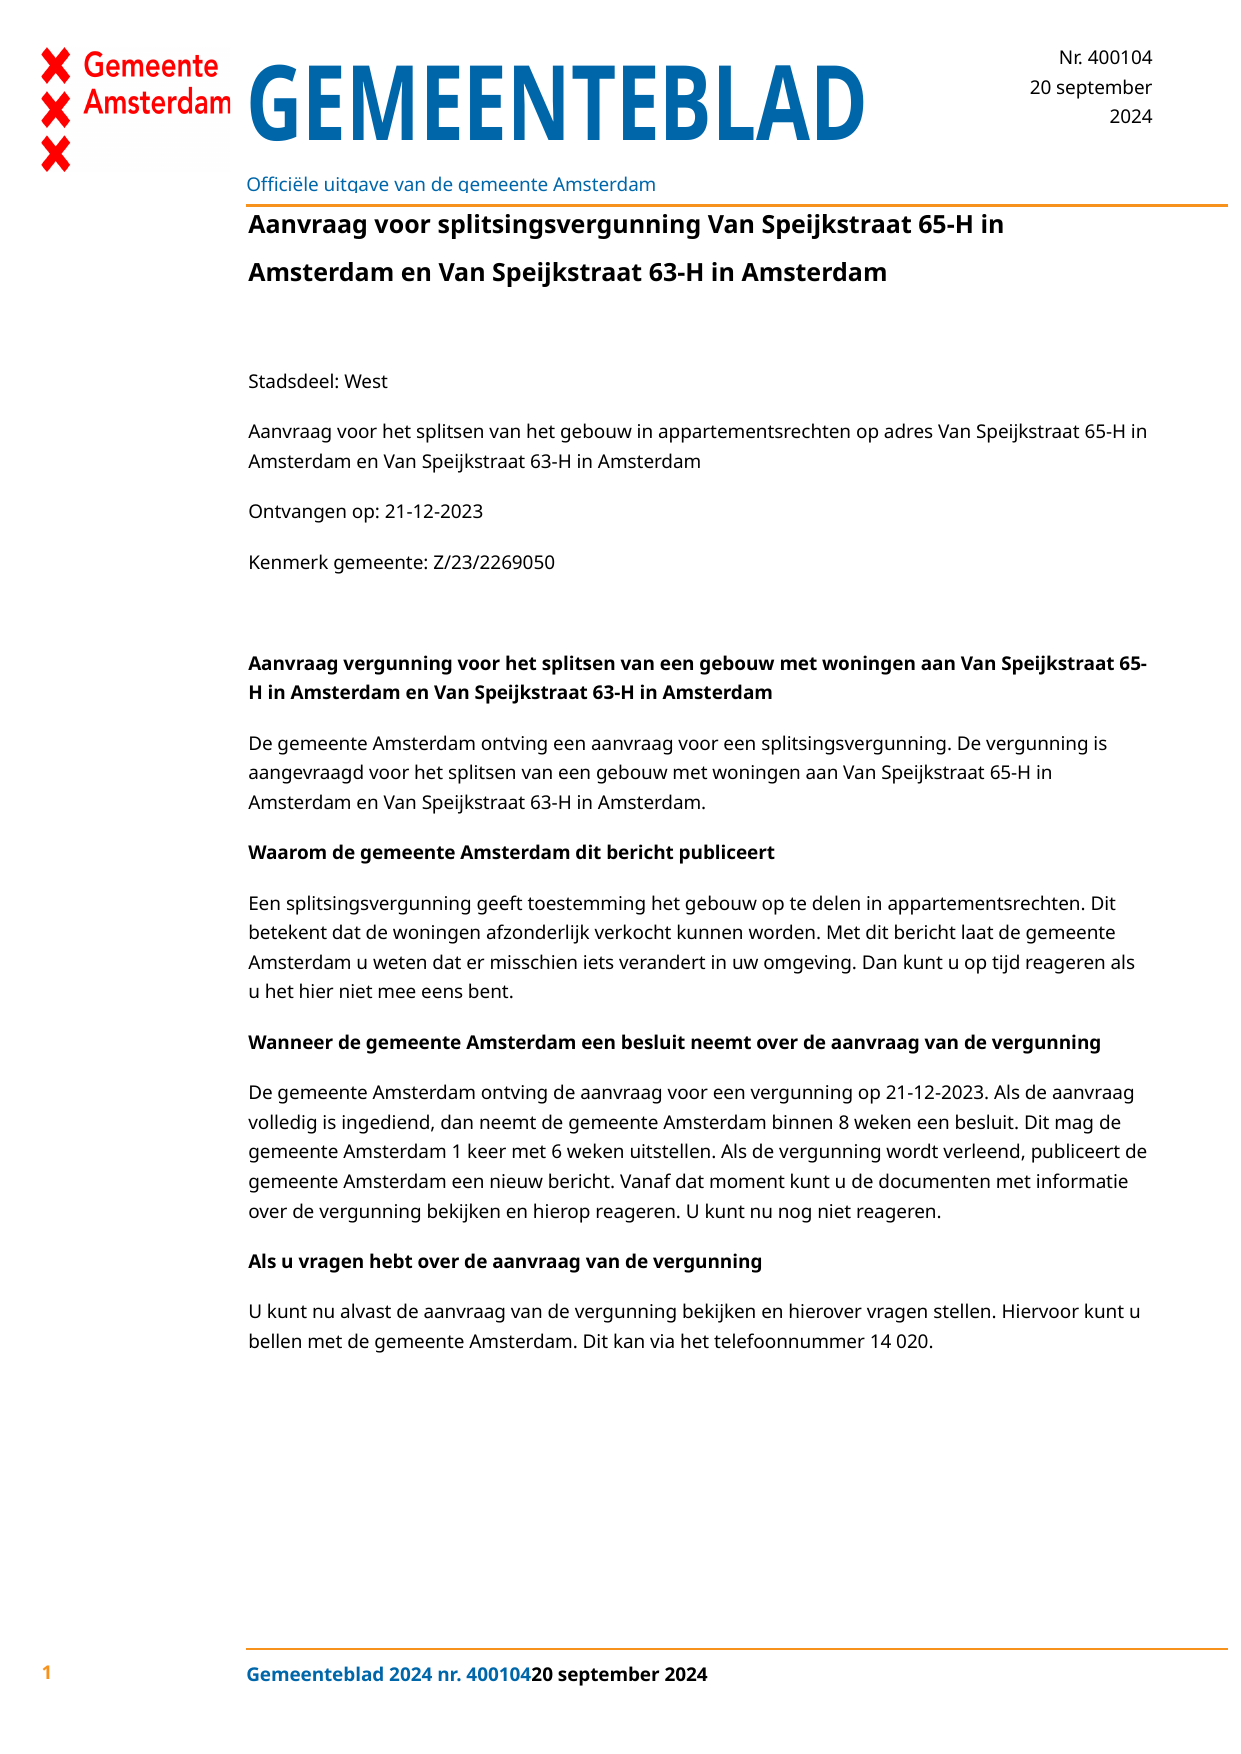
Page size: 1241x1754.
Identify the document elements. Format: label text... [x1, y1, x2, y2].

text Waarom de gemeente Amsterdam dit bericht publiceert [248, 839, 1152, 865]
text Kenmerk gemeente: Z/23/2269050 [248, 549, 1152, 575]
text Ontvangen op: 21-12-2023 [248, 499, 1152, 524]
text Aanvraag vergunning voor het splitsen van een gebouw met woningen aan Van Speijkstraat 65-H in Amsterdam en Van Speijkstraat 63-H in Amsterdam [248, 650, 1152, 705]
text Stadsdeel: West [248, 368, 1152, 394]
text Wanneer de gemeente Amsterdam een besluit neemt over de aanvraag van de vergunning [248, 1029, 1152, 1055]
text Een splitsingsvergunning geeft toestemming het gebouw op te delen in appartementsrechten. Dit betekent dat de woningen afzonderlijk verkocht kunnen worden. Met dit bericht laat de gemeente Amsterdam u weten dat er misschien iets verandert in uw omgeving. Dan kunt u op tijd reageren als u het hier niet mee eens bent. [248, 890, 1152, 1004]
text De gemeente Amsterdam ontving de aanvraag voor een vergunning op 21-12-2023. Als de aanvraag volledig is ingediend, dan neemt de gemeente Amsterdam binnen 8 weken een besluit. Dit mag de gemeente Amsterdam 1 keer met 6 weken uitstellen. Als de vergunning wordt verleend, publiceert de gemeente Amsterdam een nieuw bericht. Vanaf dat moment kunt u de documenten met informatie over de vergunning bekijken en hierop reageren. U kunt nu nog niet reageren. [248, 1079, 1152, 1224]
picture [41, 47, 231, 172]
text De gemeente Amsterdam ontving een aanvraag voor een splitsingsvergunning. De vergunning is aangevraagd voor het splitsen van een gebouw met woningen aan Van Speijkstraat 65-H in Amsterdam en Van Speijkstraat 63-H in Amsterdam. [248, 730, 1152, 815]
text Als u vragen hebt over de aanvraag van de vergunning [248, 1248, 1152, 1274]
text Aanvraag voor het splitsen van het gebouw in appartementsrechten op adres Van Speijkstraat 65-H in Amsterdam en Van Speijkstraat 63-H in Amsterdam [248, 419, 1152, 474]
text Aanvraag voor splitsingsvergunning Van Speijkstraat 65-H in Amsterdam en Van Speijkstraat 63-H in Amsterdam [248, 207, 1152, 288]
text U kunt nu alvast de aanvraag van de vergunning bekijken en hierover vragen stellen. Hiervoor kunt u bellen met de gemeente Amsterdam. Dit kan via het telefoonnummer 14 020. [248, 1299, 1152, 1354]
